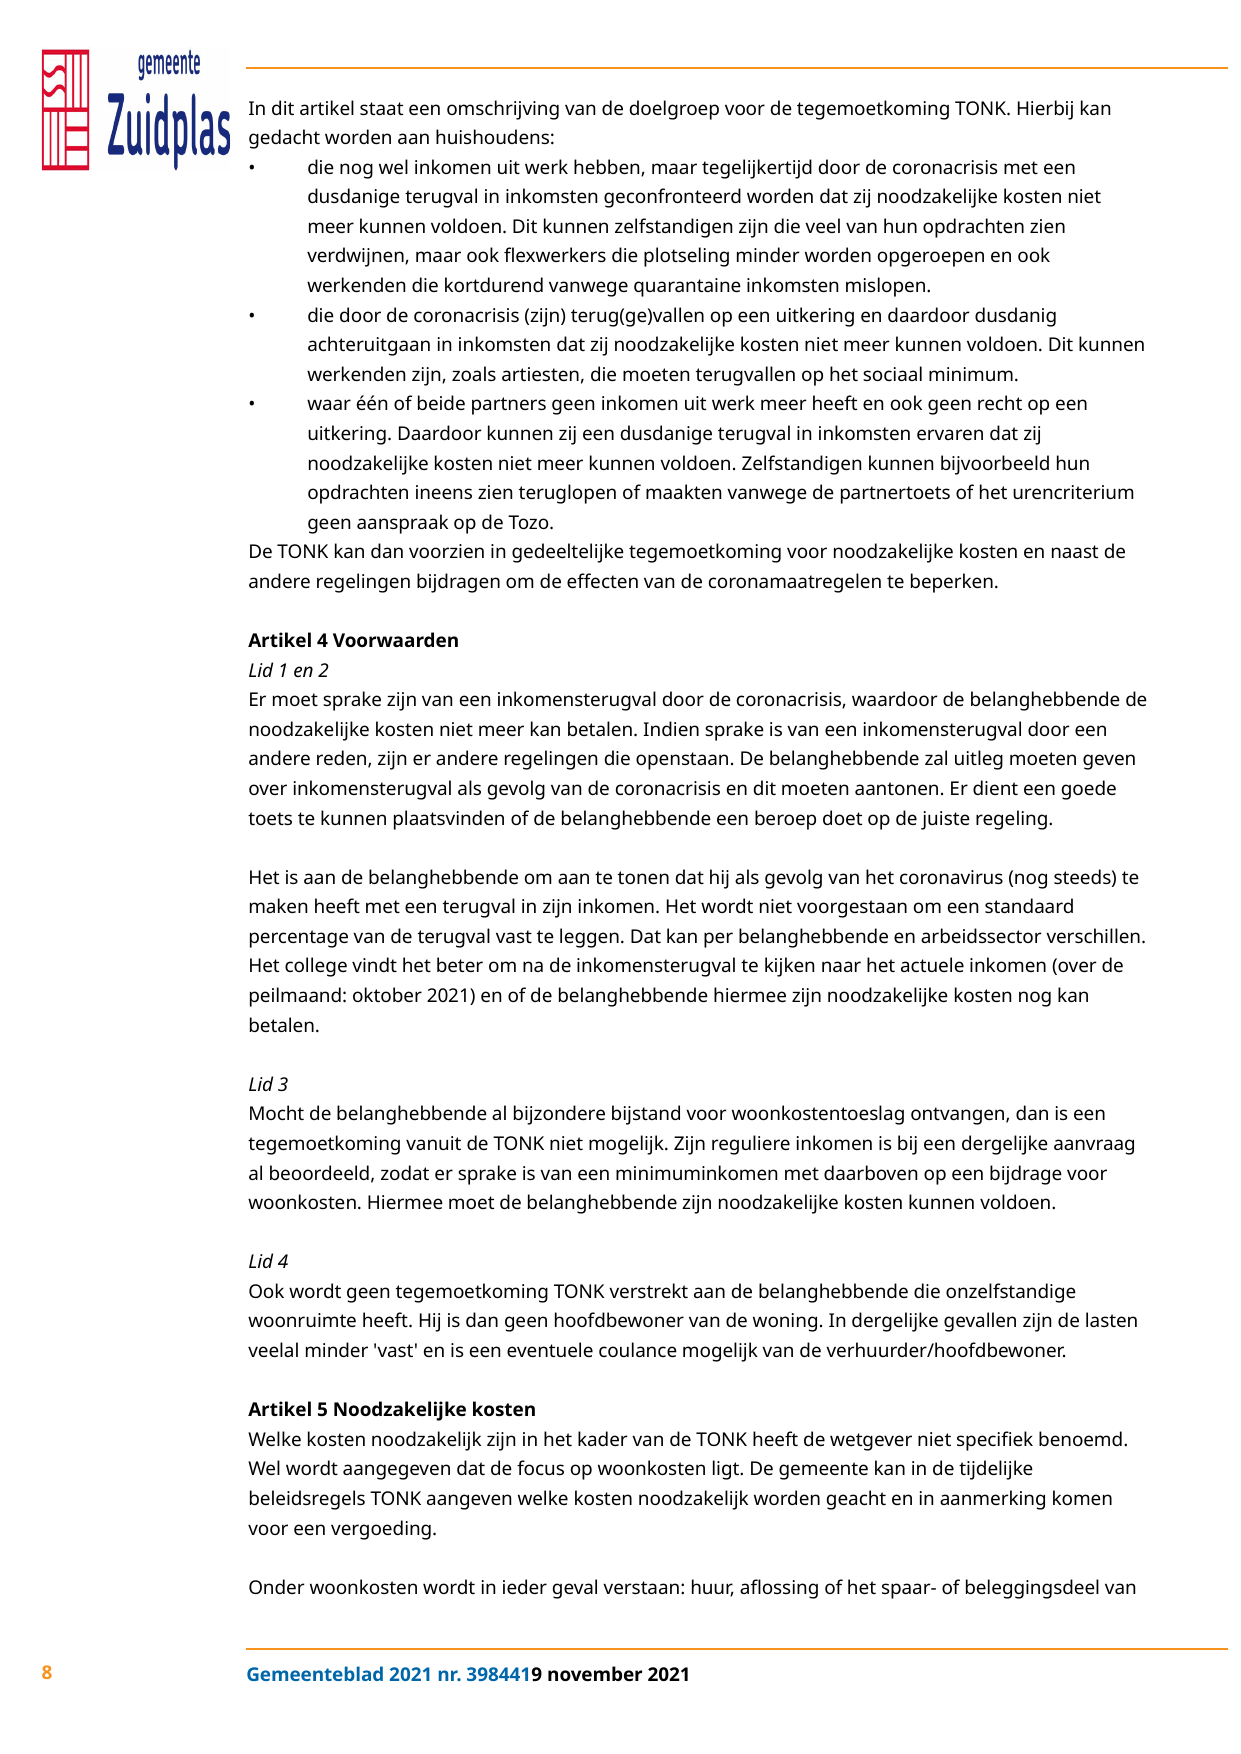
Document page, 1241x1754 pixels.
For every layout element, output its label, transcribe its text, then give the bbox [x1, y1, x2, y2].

text Lid 3 [248, 1071, 1152, 1097]
picture [41, 47, 231, 172]
text Mocht de belanghebbende al bijzondere bijstand voor woonkostentoeslag ontvangen, dan is een tegemoetkoming vanuit de TONK niet mogelijk. Zijn reguliere inkomen is bij een dergelijke aanvraag al beoordeeld, zodat er sprake is van een minimuminkomen met daarboven op een bijdrage voor woonkosten. Hiermee moet de belanghebbende zijn noodzakelijke kosten kunnen voldoen. [248, 1101, 1152, 1215]
text In dit artikel staat een omschrijving van de doelgroep voor de tegemoetkoming TONK. Hierbij kan gedacht worden aan huishoudens: [248, 95, 1152, 150]
list waar één of beide partners geen inkomen uit werk meer heeft en ook geen recht op een uitkering. Daardoor kunnen zij een dusdanige terugval in inkomsten ervaren dat zij noodzakelijke kosten niet meer kunnen voldoen. Zelfstandigen kunnen bijvoorbeeld hun opdrachten ineens zien teruglopen of maakten vanwege de partnertoets of het urencriterium geen aanspraak op de Tozo. [248, 391, 1152, 535]
text Welke kosten noodzakelijk zijn in het kader van de TONK heeft de wetgever niet specifiek benoemd. Wel wordt aangegeven dat de focus op woonkosten ligt. De gemeente kan in de tijdelijke beleidsregels TONK aangeven welke kosten noodzakelijk worden geacht en in aanmerking komen voor een vergoeding. [248, 1426, 1152, 1541]
text Lid 4 [248, 1248, 1152, 1274]
text Ook wordt geen tegemoetkoming TONK verstrekt aan de belanghebbende die onzelfstandige woonruimte heeft. Hij is dan geen hoofdbewoner van de woning. In dergelijke gevallen zijn de lasten veelal minder 'vast' en is een eventuele coulance mogelijk van de verhuurder/hoofdbewoner. [248, 1278, 1152, 1363]
text De TONK kan dan voorzien in gedeeltelijke tegemoetkoming voor noodzakelijke kosten en naast de andere regelingen bijdragen om de effecten van de coronamaatregelen te beperken. [248, 538, 1152, 594]
text Artikel 4 Voorwaarden [248, 627, 1152, 653]
list die nog wel inkomen uit werk hebben, maar tegelijkertijd door de coronacrisis met een dusdanige terugval in inkomsten geconfronteerd worden dat zij noodzakelijke kosten niet meer kunnen voldoen. Dit kunnen zelfstandigen zijn die veel van hun opdrachten zien verdwijnen, maar ook flexwerkers die plotseling minder worden opgeroepen en ook werkenden die kortdurend vanwege quarantaine inkomsten mislopen. [248, 154, 1152, 298]
text Er moet sprake zijn van een inkomensterugval door de coronacrisis, waardoor de belanghebbende de noodzakelijke kosten niet meer kan betalen. Indien sprake is van een inkomensterugval door een andere reden, zijn er andere regelingen die openstaan. De belanghebbende zal uitleg moeten geven over inkomensterugval als gevolg van de coronacrisis en dit moeten aantonen. Er dient een goede toets te kunnen plaatsvinden of de belanghebbende een beroep doet op de juiste regeling. [248, 686, 1152, 831]
text Lid 1 en 2 [248, 657, 1152, 683]
text Artikel 5 Noodzakelijke kosten [248, 1396, 1152, 1422]
text Het is aan de belanghebbende om aan te tonen dat hij als gevolg van het coronavirus (nog steeds) te maken heeft met een terugval in zijn inkomen. Het wordt niet voorgestaan om een standaard percentage van de terugval vast te leggen. Dat kan per belanghebbende en arbeidssector verschillen. Het college vindt het beter om na de inkomensterugval te kijken naar het actuele inkomen (over de peilmaand: oktober 2021) en of de belanghebbende hiermee zijn noodzakelijke kosten nog kan betalen. [248, 864, 1152, 1038]
text Onder woonkosten wordt in ieder geval verstaan: huur, aflossing of het spaar- of beleggingsdeel van [248, 1574, 1152, 1600]
list die door de coronacrisis (zijn) terug(ge)vallen op een uitkering en daardoor dusdanig achteruitgaan in inkomsten dat zij noodzakelijke kosten niet meer kunnen voldoen. Dit kunnen werkenden zijn, zoals artiesten, die moeten terugvallen op het sociaal minimum. [248, 302, 1152, 387]
